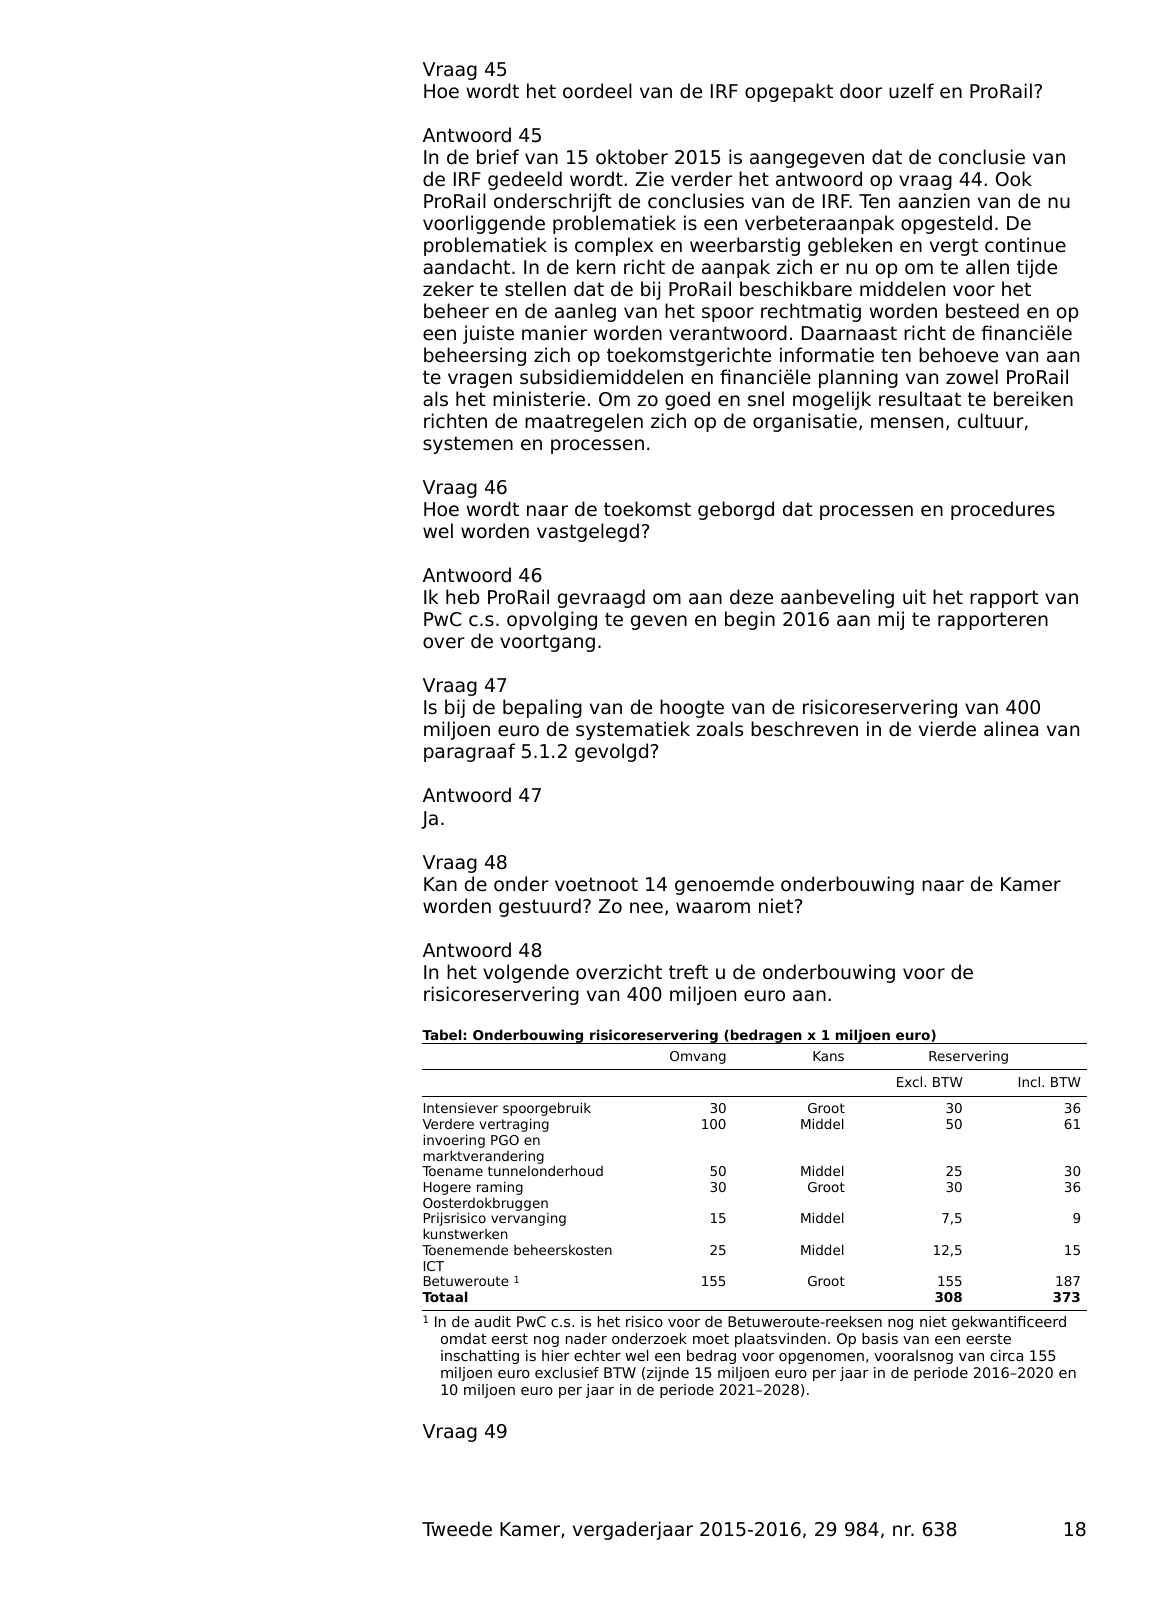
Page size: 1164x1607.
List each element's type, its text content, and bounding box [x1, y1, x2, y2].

text Ik heb ProRail gevraagd om aan deze aanbeveling uit het rapport van PwC c.s. opvolging te geven en begin 2016 aan mij te rapporteren over de voortgang. [422, 587, 1087, 653]
table_cell 30 [614, 1180, 732, 1211]
text Antwoord 46 [422, 565, 1087, 587]
table_cell Omvang [614, 1044, 732, 1069]
table_cell 30 [850, 1180, 968, 1211]
text Vraag 47 [422, 675, 1087, 697]
table_cell 7,5 [850, 1211, 968, 1243]
table_cell 373 [969, 1290, 1087, 1310]
table_cell Totaal [422, 1290, 614, 1310]
table_cell 25 [850, 1164, 968, 1180]
text Vraag 48 [422, 852, 1087, 873]
table_cell Toename tunnelonderhoud [422, 1164, 614, 1180]
table_header Tabel: Onderbouwing risicoreservering (bedragen x 1 miljoen euro) [422, 1028, 1087, 1043]
table_cell Kans [732, 1044, 850, 1069]
table_cell Middel [732, 1243, 850, 1274]
table_cell 30 [850, 1097, 968, 1117]
text Kan de onder voetnoot 14 genoemde onderbouwing naar de Kamer worden gestuurd? Zo nee, waarom niet? [422, 873, 1087, 917]
table_cell 155 [850, 1274, 968, 1290]
table_cell Incl. BTW [969, 1070, 1087, 1096]
table_cell 50 [614, 1164, 732, 1180]
table_cell Toenemende beheerskosten ICT [422, 1243, 614, 1274]
text Hoe wordt het oordeel van de IRF opgepakt door uzelf en ProRail? [422, 81, 1087, 103]
table_cell Groot [732, 1274, 850, 1290]
table_cell 30 [614, 1097, 732, 1117]
table_cell [422, 1070, 614, 1096]
table_cell 15 [969, 1243, 1087, 1274]
table_cell 36 [969, 1097, 1087, 1117]
text Antwoord 48 [422, 940, 1087, 962]
table_cell Verdere vertraging invoering PGO en marktverandering [422, 1117, 614, 1164]
table_cell 9 [969, 1211, 1087, 1243]
table_cell Excl. BTW [850, 1070, 968, 1096]
table_cell 187 [969, 1274, 1087, 1290]
table_cell Reservering [850, 1044, 1087, 1069]
text In de brief van 15 oktober 2015 is aangegeven dat de conclusie van de IRF gedeeld wordt. Zie verder het antwoord op vraag 44. Ook ProRail onderschrijft de conclusies van de IRF. Ten aanzien van de nu voorliggende problematiek is een verbeteraanpak opgesteld. De problematiek is complex en weerbarstig gebleken en vergt continue aandacht. In de kern richt de aanpak zich er nu op om te allen tijde zeker te stellen dat de bij ProRail beschikbare middelen voor het beheer en de aanleg van het spoor rechtmatig worden besteed en op een juiste manier worden verantwoord. Daarnaast richt de financiële beheersing zich op toekomstgerichte informatie ten behoeve van aan te vragen subsidiemiddelen en financiële planning van zowel ProRail als het ministerie. Om zo goed en snel mogelijk resultaat te bereiken richten de maatregelen zich op de organisatie, mensen, cultuur, systemen en processen. [422, 147, 1087, 455]
text Antwoord 45 [422, 125, 1087, 147]
table_cell Prijsrisico vervanging kunstwerken [422, 1211, 614, 1243]
text Antwoord 47 [422, 785, 1087, 807]
table_cell [614, 1070, 732, 1096]
text Is bij de bepaling van de hoogte van de risicoreservering van 400 miljoen euro de systematiek zoals beschreven in de vierde alinea van paragraaf 5.1.2 gevolgd? [422, 697, 1087, 763]
text In het volgende overzicht treft u de onderbouwing voor de risicoreservering van 400 miljoen euro aan. [422, 962, 1087, 1006]
table_cell Middel [732, 1117, 850, 1164]
table_cell Hogere raming Oosterdokbruggen [422, 1180, 614, 1211]
text Vraag 49 [422, 1421, 1087, 1443]
table_cell Groot [732, 1097, 850, 1117]
table_cell Groot [732, 1180, 850, 1211]
table_cell Betuweroute 1 [422, 1274, 614, 1290]
table_cell [732, 1070, 850, 1096]
text Vraag 46 [422, 477, 1087, 499]
text Hoe wordt naar de toekomst geborgd dat processen en procedures wel worden vastgelegd? [422, 499, 1087, 543]
text Ja. [422, 807, 1087, 829]
table_cell 30 [969, 1164, 1087, 1180]
table_cell 15 [614, 1211, 732, 1243]
table_cell 61 [969, 1117, 1087, 1164]
table_cell [732, 1290, 850, 1310]
text Vraag 45 [422, 59, 1087, 81]
table_cell 100 [614, 1117, 732, 1164]
table_cell 12,5 [850, 1243, 968, 1274]
table_cell 25 [614, 1243, 732, 1274]
table_cell [422, 1044, 614, 1069]
table_cell 155 [614, 1274, 732, 1290]
table_cell 36 [969, 1180, 1087, 1211]
table_cell 308 [850, 1290, 968, 1310]
table_cell Middel [732, 1164, 850, 1180]
table_cell [614, 1290, 732, 1310]
table_cell 1 In de audit PwC c.s. is het risico voor de Betuweroute-reeksen nog niet gekwantificeerd omdat eerst nog nader onderzoek moet plaatsvinden. Op basis van een eerste inschatting is hier echter wel een bedrag voor opgenomen, vooralsnog van circa 155 miljoen euro exclusief BTW (zijnde 15 miljoen euro per jaar in de periode 2016–2020 en 10 miljoen euro per jaar in de periode 2021–2028). [422, 1311, 1087, 1399]
table_cell 50 [850, 1117, 968, 1164]
table_cell Middel [732, 1211, 850, 1243]
table_cell Intensiever spoorgebruik [422, 1097, 614, 1117]
